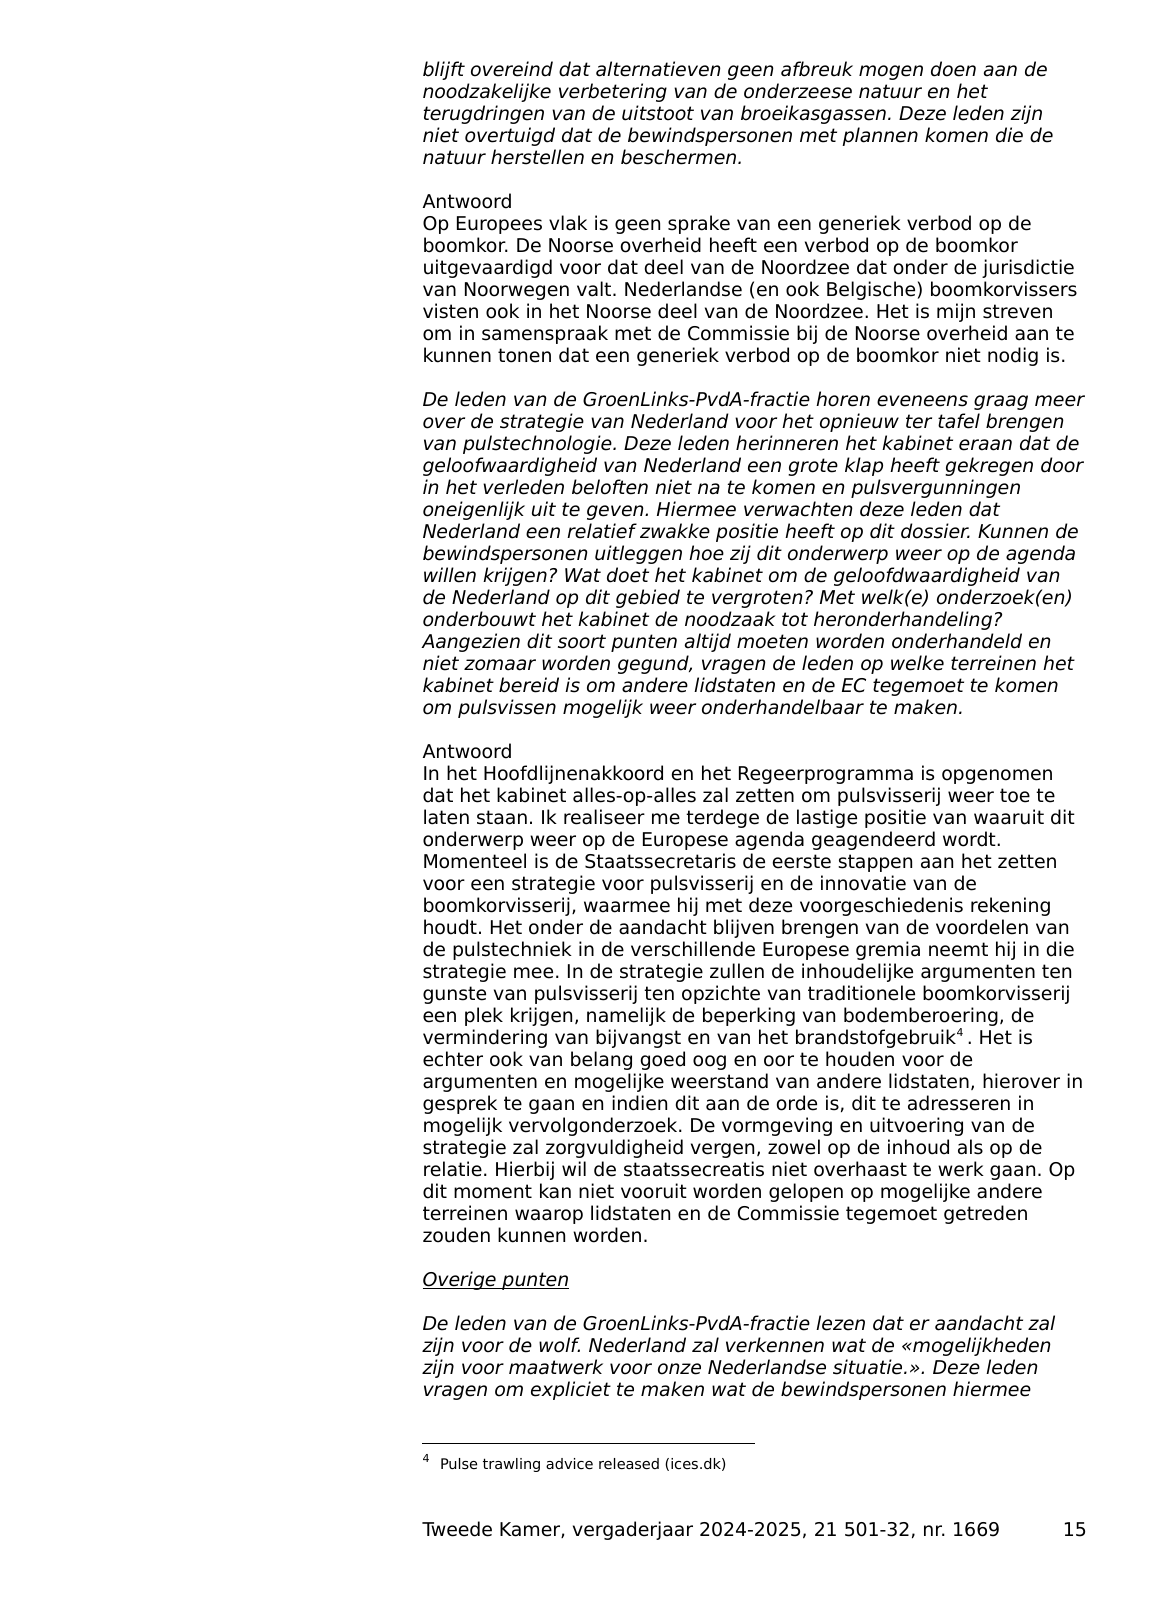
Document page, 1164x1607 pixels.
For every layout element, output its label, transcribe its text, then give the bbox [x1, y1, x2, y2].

text Antwoord [422, 741, 1087, 763]
text In het Hoofdlijnenakkoord en het Regeerprogramma is opgenomen dat het kabinet alles-op-alles zal zetten om pulsvisserij weer toe te laten staan. Ik realiseer me terdege de lastige positie van waaruit dit onderwerp weer op de Europese agenda geagendeerd wordt. Momenteel is de Staatssecretaris de eerste stappen aan het zetten voor een strategie voor pulsvisserij en de innovatie van de boomkorvisserij, waarmee hij met deze voorgeschiedenis rekening houdt. Het onder de aandacht blijven brengen van de voordelen van de pulstechniek in de verschillende Europese gremia neemt hij in die strategie mee. In de strategie zullen de inhoudelijke argumenten ten gunste van pulsvisserij ten opzichte van traditionele boomkorvisserij een plek krijgen, namelijk de beperking van bodemberoering, de vermindering van bijvangst en van het brandstofgebruik. Het is echter ook van belang goed oog en oor te houden voor de argumenten en mogelijke weerstand van andere lidstaten, hierover in gesprek te gaan en indien dit aan de orde is, dit te adresseren in mogelijk vervolgonderzoek. De vormgeving en uitvoering van de strategie zal zorgvuldigheid vergen, zowel op de inhoud als op de relatie. Hierbij wil de staatssecreatis niet overhaast te werk gaan. Op dit moment kan niet vooruit worden gelopen op mogelijke andere terreinen waarop lidstaten en de Commissie tegemoet getreden zouden kunnen worden. [422, 763, 1087, 1247]
text De leden van de GroenLinks-PvdA-fractie lezen dat er aandacht zal zijn voor de wolf. Nederland zal verkennen wat de «mogelijkheden zijn voor maatwerk voor onze Nederlandse situatie.». Deze leden vragen om expliciet te maken wat de bewindspersonen hiermee [422, 1313, 1087, 1401]
text Op Europees vlak is geen sprake van een generiek verbod op de boomkor. De Noorse overheid heeft een verbod op de boomkor uitgevaardigd voor dat deel van de Noordzee dat onder de jurisdictie van Noorwegen valt. Nederlandse (en ook Belgische) boomkorvissers visten ook in het Noorse deel van de Noordzee. Het is mijn streven om in samenspraak met de Commissie bij de Noorse overheid aan te kunnen tonen dat een generiek verbod op de boomkor niet nodig is. [422, 213, 1087, 367]
text blijft overeind dat alternatieven geen afbreuk mogen doen aan de noodzakelijke verbetering van de onderzeese natuur en het terugdringen van de uitstoot van broeikasgassen. Deze leden zijn niet overtuigd dat de bewindspersonen met plannen komen die de natuur herstellen en beschermen. [422, 59, 1087, 169]
text De leden van de GroenLinks-PvdA-fractie horen eveneens graag meer over de strategie van Nederland voor het opnieuw ter tafel brengen van pulstechnologie. Deze leden herinneren het kabinet eraan dat de geloofwaardigheid van Nederland een grote klap heeft gekregen door in het verleden beloften niet na te komen en pulsvergunningen oneigenlijk uit te geven. Hiermee verwachten deze leden dat Nederland een relatief zwakke positie heeft op dit dossier. Kunnen de bewindspersonen uitleggen hoe zij dit onderwerp weer op de agenda willen krijgen? Wat doet het kabinet om de geloofdwaardigheid van de Nederland op dit gebied te vergroten? Met welk(e) onderzoek(en) onderbouwt het kabinet de noodzaak tot heronderhandeling? Aangezien dit soort punten altijd moeten worden onderhandeld en niet zomaar worden gegund, vragen de leden op welke terreinen het kabinet bereid is om andere lidstaten en de EC tegemoet te komen om pulsvissen mogelijk weer onderhandelbaar te maken. [422, 389, 1087, 719]
text Pulse trawling advice released (ices.dk) [422, 1452, 1087, 1474]
subtitle Overige punten [422, 1269, 1087, 1291]
text Antwoord [422, 191, 1087, 213]
